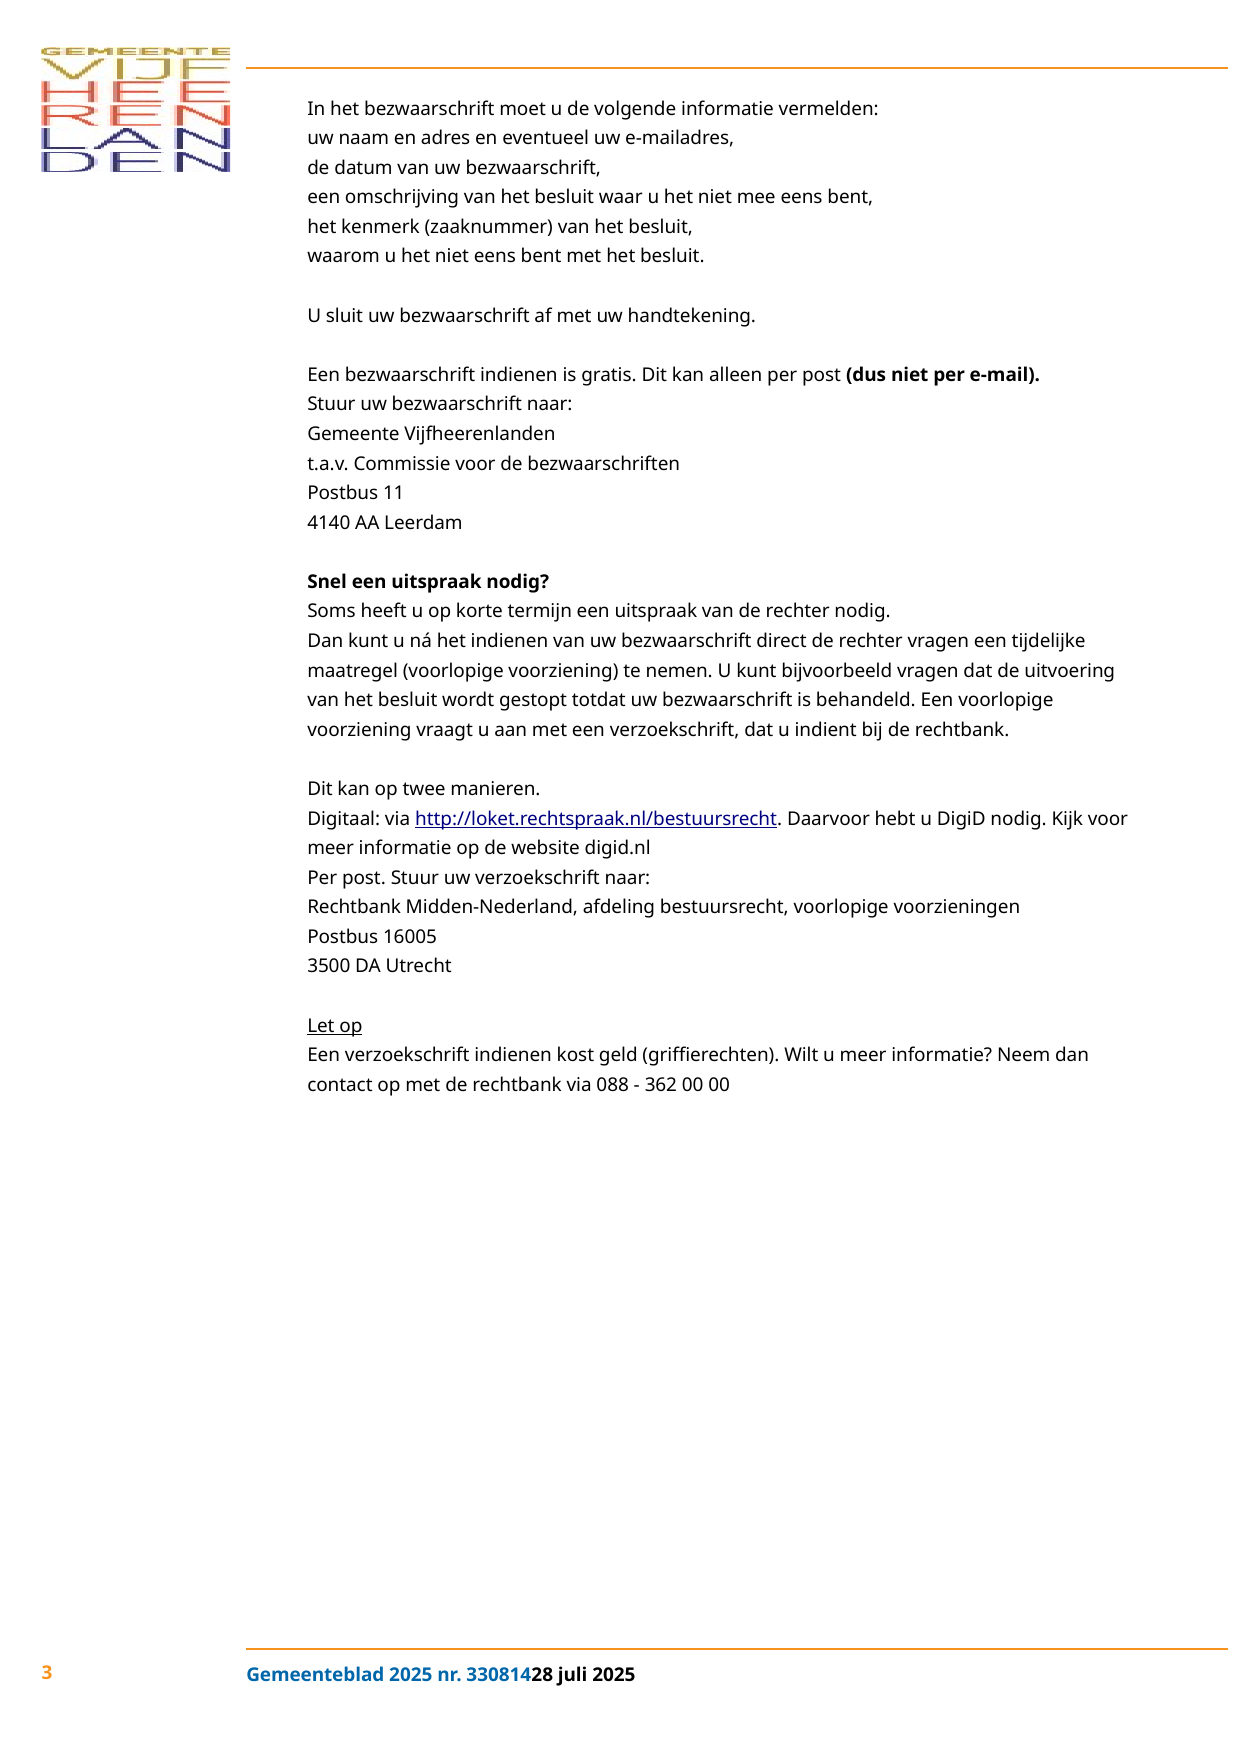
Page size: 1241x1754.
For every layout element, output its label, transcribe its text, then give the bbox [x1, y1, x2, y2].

list Gemeente Vijfheerenlanden [248, 420, 1152, 446]
list Postbus 11 [248, 479, 1152, 505]
list Per post. Stuur uw verzoekschrift naar: [248, 864, 1152, 890]
list een omschrijving van het besluit waar u het niet mee eens bent, [248, 183, 1152, 209]
list Dan kunt u ná het indienen van uw bezwaarschrift direct de rechter vragen een tijdelijke maatregel (voorlopige voorziening) te nemen. U kunt bijvoorbeeld vragen dat de uitvoering van het besluit wordt gestopt totdat uw bezwaarschrift is behandeld. Een voorlopige voorziening vraagt u aan met een verzoekschrift, dat u indient bij de rechtbank. [248, 627, 1152, 742]
list waarom u het niet eens bent met het besluit. [248, 243, 1152, 268]
list 3500 DA Utrecht [248, 953, 1152, 978]
list de datum van uw bezwaarschrift, [248, 154, 1152, 180]
list U sluit uw bezwaarschrift af met uw handtekening. [248, 302, 1152, 328]
list uw naam en adres en eventueel uw e-mailadres, [248, 124, 1152, 150]
list Snel een uitspraak nodig? [248, 568, 1152, 594]
list Soms heeft u op korte termijn een uitspraak van de rechter nodig. [248, 598, 1152, 623]
list Rechtbank Midden-Nederland, afdeling bestuursrecht, voorlopige voorzieningen [248, 893, 1152, 919]
list Postbus 16005 [248, 923, 1152, 949]
list het kenmerk (zaaknummer) van het besluit, [248, 213, 1152, 239]
list Dit kan op twee manieren. [248, 775, 1152, 801]
list Een verzoekschrift indienen kost geld (griffierechten). Wilt u meer informatie? Neem dan contact op met de rechtbank via 088 - 362 00 00 [248, 1041, 1152, 1097]
list Digitaal: via http://loket.rechtspraak.nl/bestuursrecht. Daarvoor hebt u DigiD nodig. Kijk voor meer informatie op de website digid.nl [248, 805, 1152, 860]
picture [41, 47, 231, 172]
list t.a.v. Commissie voor de bezwaarschriften [248, 450, 1152, 476]
list Stuur uw bezwaarschrift naar: [248, 391, 1152, 416]
list 4140 AA Leerdam [248, 509, 1152, 535]
list Let op [248, 1012, 1152, 1038]
list In het bezwaarschrift moet u de volgende informatie vermelden: [248, 95, 1152, 121]
list Een bezwaarschrift indienen is gratis. Dit kan alleen per post (dus niet per e-mail). [248, 361, 1152, 387]
